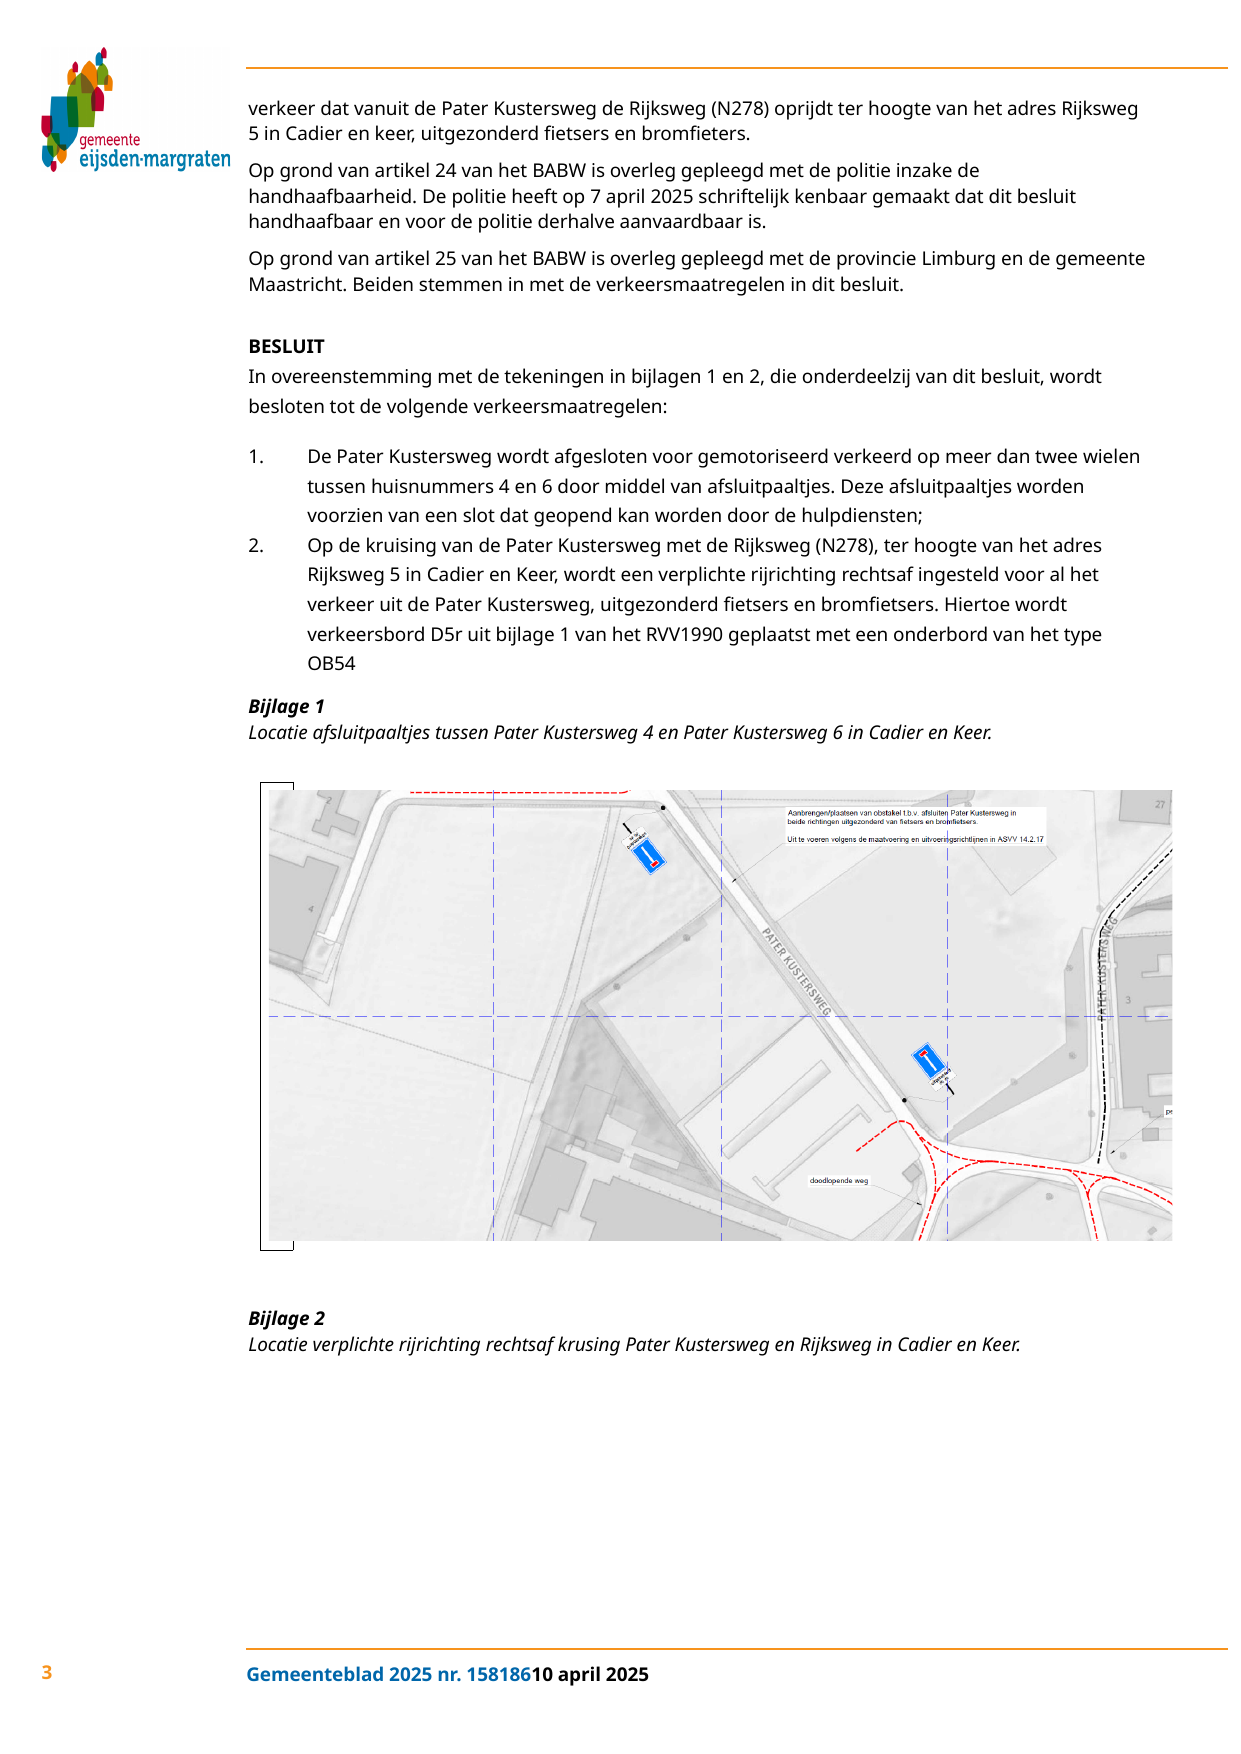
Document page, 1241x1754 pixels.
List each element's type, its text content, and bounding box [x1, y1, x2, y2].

text Bijlage 2 [248, 1305, 1152, 1331]
list De Pater Kustersweg wordt afgesloten voor gemotoriseerd verkeerd op meer dan twee wielen tussen huisnummers 4 en 6 door middel van afsluitpaaltjes. Deze afsluitpaaltjes worden voorzien van een slot dat geopend kan worden door de hulpdiensten; [248, 443, 1152, 528]
text Op grond van artikel 25 van het BABW is overleg gepleegd met de provincie Limburg en de gemeente Maastricht. Beiden stemmen in met de verkeersmaatregelen in dit besluit. [248, 245, 1152, 297]
text Bijlage 1 [248, 693, 1152, 719]
text verkeer dat vanuit de Pater Kustersweg de Rijksweg (N278) oprijdt ter hoogte van het adres Rijksweg 5 in Cadier en keer, uitgezonderd fietsers en bromfieters. [248, 95, 1152, 146]
text Op grond van artikel 24 van het BABW is overleg gepleegd met de politie inzake de handhaafbaarheid. De politie heeft op 7 april 2025 schriftelijk kenbaar gemaakt dat dit besluit handhaafbaar en voor de politie derhalve aanvaardbaar is. [248, 157, 1152, 234]
text In overeenstemming met de tekeningen in bijlagen 1 en 2, die onderdeelzij van dit besluit, wordt besloten tot de volgende verkeersmaatregelen: [248, 363, 1152, 419]
picture [268, 790, 1173, 1241]
list Op de kruising van de Pater Kustersweg met de Rijksweg (N278), ter hoogte van het adres Rijksweg 5 in Cadier en Keer, wordt een verplichte rijrichting rechtsaf ingesteld voor al het verkeer uit de Pater Kustersweg, uitgezonderd fietsers en bromfietsers. Hiertoe wordt verkeersbord D5r uit bijlage 1 van het RVV1990 geplaatst met een onderbord van het type OB54 [248, 532, 1152, 676]
text Locatie verplichte rijrichting rechtsaf krusing Pater Kustersweg en Rijksweg in Cadier en Keer. [248, 1331, 1152, 1357]
text BESLUIT [248, 334, 1152, 359]
picture [41, 47, 231, 172]
text Locatie afsluitpaaltjes tussen Pater Kustersweg 4 en Pater Kustersweg 6 in Cadier en Keer. [248, 719, 1152, 745]
